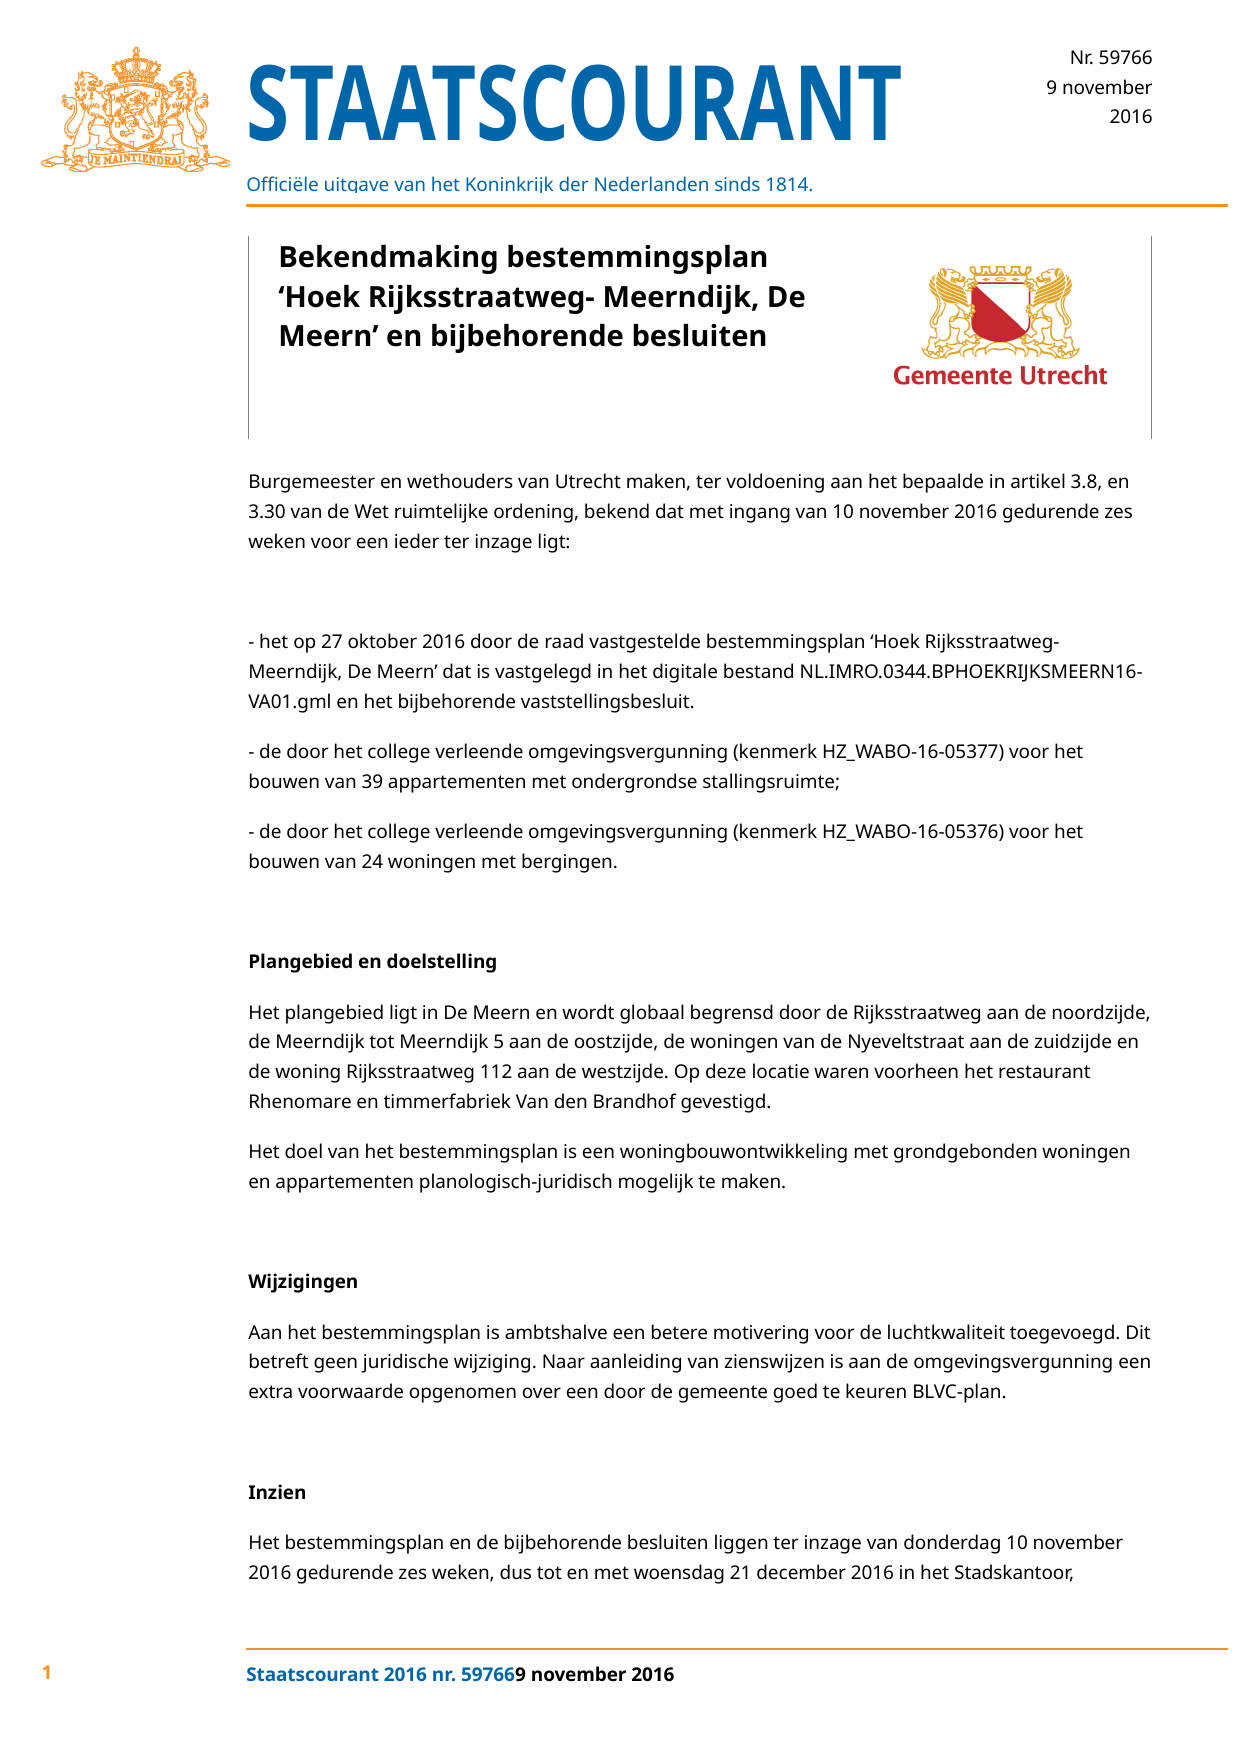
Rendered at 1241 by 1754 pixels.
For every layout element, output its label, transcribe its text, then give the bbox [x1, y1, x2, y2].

table_header [850, 414, 1151, 439]
text Wijzigingen [248, 1269, 1152, 1294]
picture [41, 47, 231, 172]
text - de door het college verleende omgevingsvergunning (kenmerk HZ_WABO-16-05377) voor het bouwen van 39 appartementen met ondergrondse stallingsruimte; [248, 738, 1152, 793]
text Plangebied en doelstelling [248, 949, 1152, 974]
text Het bestemmingsplan en de bijbehorende besluiten liggen ter inzage van donderdag 10 november 2016 gedurende zes weken, dus tot en met woensdag 21 december 2016 in het Stadskantoor, [248, 1529, 1152, 1585]
text Burgemeester en wethouders van Utrecht maken, ter voldoening aan het bepaalde in artikel 3.8, en 3.30 van de Wet ruimtelijke ordening, bekend dat met ingang van 10 november 2016 gedurende zes weken voor een ieder ter inzage ligt: [248, 469, 1152, 553]
text Het plangebied ligt in De Meern en wordt globaal begrensd door de Rijksstraatweg aan de noordzijde, de Meerndijk tot Meerndijk 5 aan de oostzijde, de woningen van de Nyeveltstraat aan de zuidzijde en de woning Rijksstraatweg 112 aan de westzijde. Op deze locatie waren voorheen het restaurant Rhenomare en timmerfabriek Van den Brandhof gevestigd. [248, 999, 1152, 1113]
table_header Bekendmaking bestemmingsplan ‘Hoek Rijksstraatweg- Meerndijk, De Meern’ en bijbehorende besluiten [249, 236, 850, 439]
text - de door het college verleende omgevingsvergunning (kenmerk HZ_WABO-16-05376) voor het bouwen van 24 woningen met bergingen. [248, 818, 1152, 873]
table_header [850, 236, 882, 413]
text Aan het bestemmingsplan is ambtshalve een betere motivering voor de luchtkwaliteit toegevoegd. Dit betreft geen juridische wijziging. Naar aanleiding van zienswijzen is aan de omgevingsvergunning een extra voorwaarde opgenomen over een door de gemeente goed te keuren BLVC-plan. [248, 1319, 1152, 1404]
table_header [1119, 236, 1151, 413]
text Het doel van het bestemmingsplan is een woningbouwontwikkeling met grondgebonden woningen en appartementen planologisch-juridisch mogelijk te maken. [248, 1138, 1152, 1193]
picture [882, 236, 1119, 414]
text Inzien [248, 1479, 1152, 1505]
text - het op 27 oktober 2016 door de raad vastgestelde bestemmingsplan ‘Hoek Rijksstraatweg- Meerndijk, De Meern’ dat is vastgelegd in het digitale bestand NL.IMRO.0344.BPHOEKRIJKSMEERN16-VA01.gml en het bijbehorende vaststellingsbesluit. [248, 629, 1152, 713]
